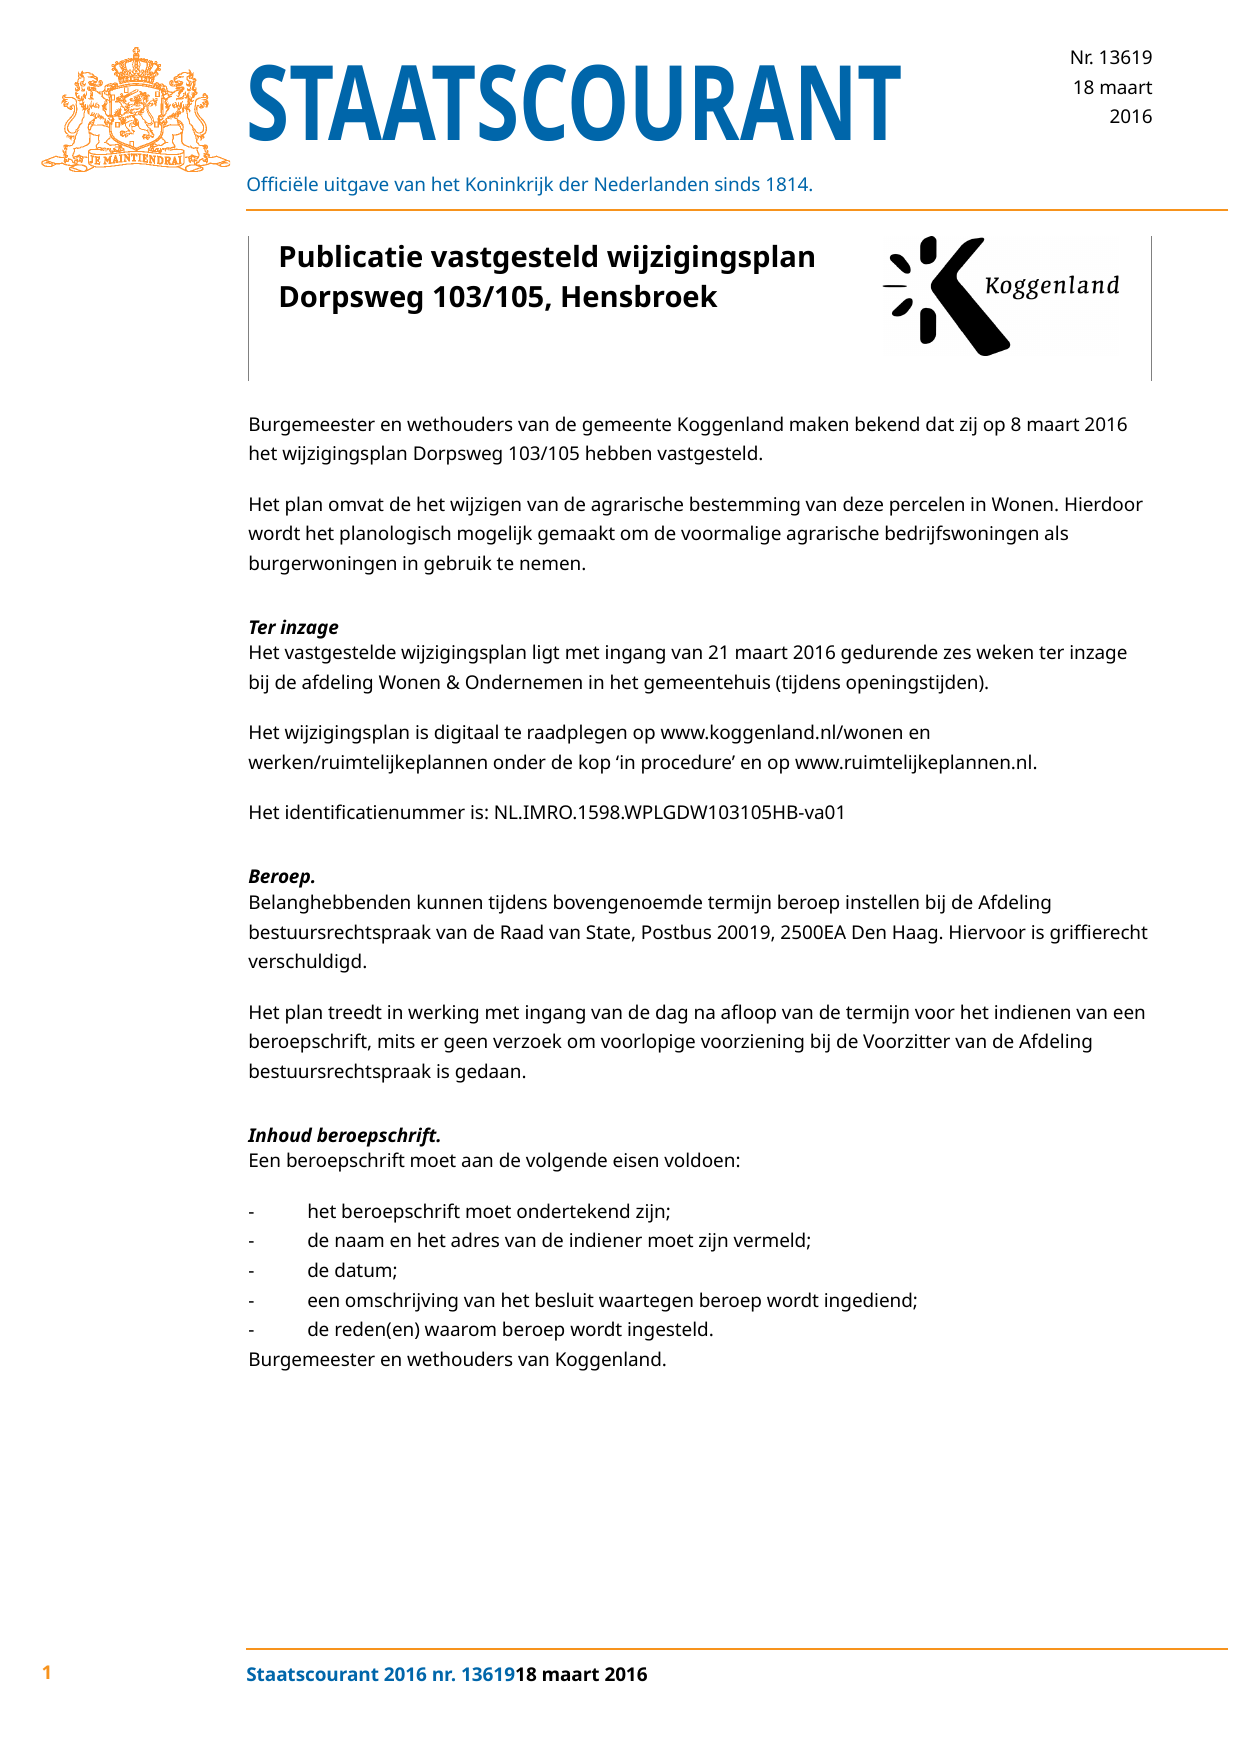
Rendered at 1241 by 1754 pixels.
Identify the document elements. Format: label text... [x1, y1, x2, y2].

table_header [850, 236, 1151, 381]
text Het identificatienummer is: NL.IMRO.1598.WPLGDW103105HB-va01 [248, 799, 1152, 825]
text Beroep. [248, 863, 1152, 889]
list een omschrijving van het besluit waartegen beroep wordt ingediend; [248, 1287, 1152, 1313]
text Het plan treedt in werking met ingang van de dag na afloop van de termijn voor het indienen van een beroepschrift, mits er geen verzoek om voorlopige voorziening bij de Voorzitter van de Afdeling bestuursrechtspraak is gedaan. [248, 999, 1152, 1084]
text Belanghebbenden kunnen tijdens bovengenoemde termijn beroep instellen bij de Afdeling bestuursrechtspraak van de Raad van State, Postbus 20019, 2500EA Den Haag. Hiervoor is griffierecht verschuldigd. [248, 889, 1152, 974]
table_header Publicatie vastgesteld wijzigingsplan Dorpsweg 103/105, Hensbroek [249, 236, 850, 381]
list de reden(en) waarom beroep wordt ingesteld. [248, 1316, 1152, 1342]
picture [882, 236, 1119, 356]
text Het vastgestelde wijzigingsplan ligt met ingang van 21 maart 2016 gedurende zes weken ter inzage bij de afdeling Wonen & Ondernemen in het gemeentehuis (tijdens openingstijden). [248, 639, 1152, 695]
text Het plan omvat de het wijzigen van de agrarische bestemming van deze percelen in Wonen. Hierdoor wordt het planologisch mogelijk gemaakt om de voormalige agrarische bedrijfswoningen als burgerwoningen in gebruik te nemen. [248, 491, 1152, 576]
text Burgemeester en wethouders van Koggenland. [248, 1346, 1152, 1372]
text Burgemeester en wethouders van de gemeente Koggenland maken bekend dat zij op 8 maart 2016 het wijzigingsplan Dorpsweg 103/105 hebben vastgesteld. [248, 411, 1152, 466]
text Inhoud beroepschrift. [248, 1122, 1152, 1148]
text Ter inzage [248, 614, 1152, 639]
list het beroepschrift moet ondertekend zijn; [248, 1198, 1152, 1224]
text Een beroepschrift moet aan de volgende eisen voldoen: [248, 1148, 1152, 1173]
picture [41, 47, 231, 172]
list de naam en het adres van de indiener moet zijn vermeld; [248, 1228, 1152, 1253]
list de datum; [248, 1257, 1152, 1283]
text Het wijzigingsplan is digitaal te raadplegen op www.koggenland.nl/wonen en werken/ruimtelijkeplannen onder de kop ‘in procedure’ en op www.ruimtelijkeplannen.nl. [248, 719, 1152, 775]
